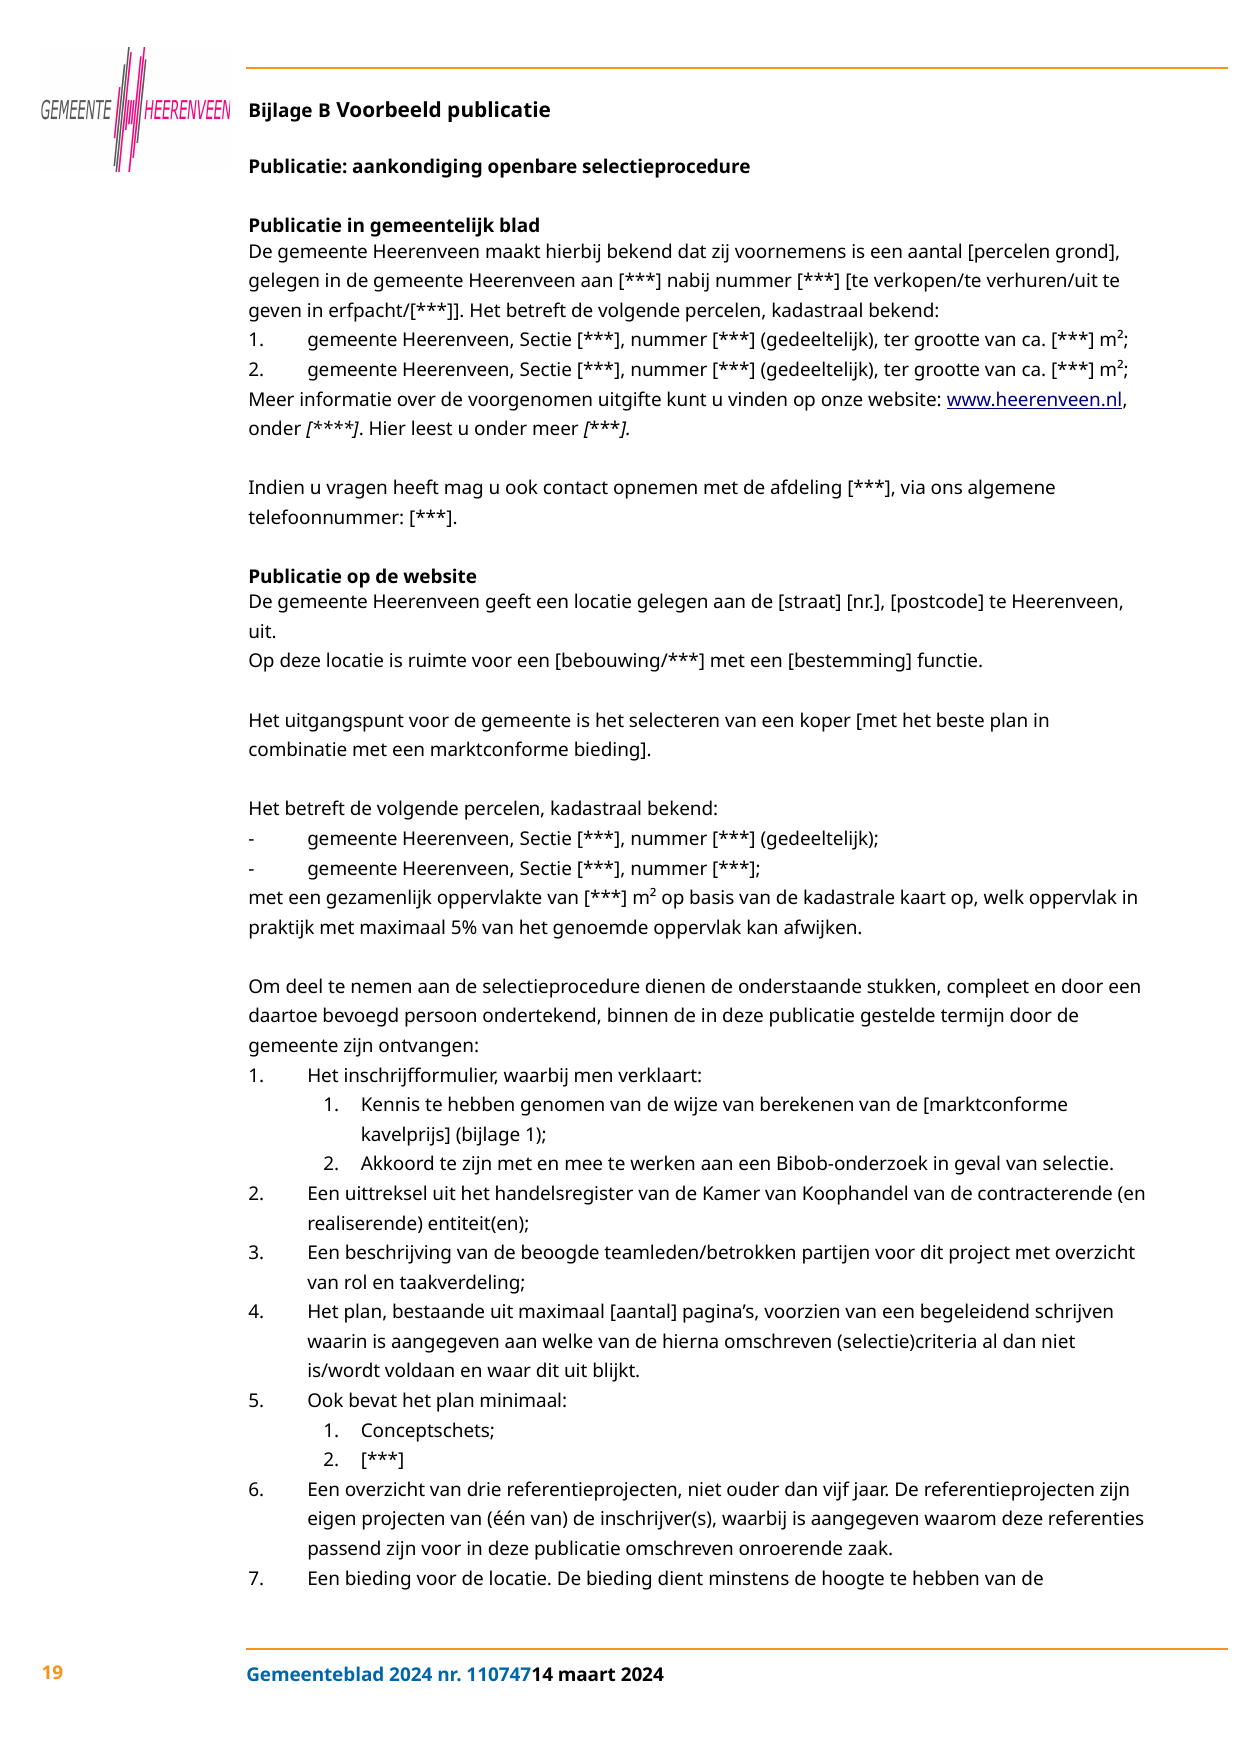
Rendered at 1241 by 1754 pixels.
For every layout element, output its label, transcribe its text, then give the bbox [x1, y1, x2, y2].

table_cell De gemeente Heerenveen geeft een locatie gelegen aan de [straat] [nr.], [postcode] te Heerenveen, uit. Op deze locatie is ruimte voor een [bebouwing/***] met een [bestemming] functie. Het uitgangspunt voor de gemeente is het selecteren van een koper [met het beste plan in combinatie met een marktconforme bieding]. Het betreft de volgende percelen, kadastraal bekend: gemeente Heerenveen, Sectie [***], nummer [***] (gedeeltelijk); gemeente Heerenveen, Sectie [***], nummer [***]; met een gezamenlijk oppervlakte van [***] m² op basis van de kadastrale kaart op, welk oppervlak in praktijk met maximaal 5% van het genoemde oppervlak kan afwijken. Om deel te nemen aan de selectieprocedure dienen de onderstaande stukken, compleet en door een daartoe bevoegd persoon ondertekend, binnen de in deze publicatie gestelde termijn door de gemeente zijn ontvangen: Het inschrijfformulier, waarbij men verklaart: Kennis te hebben genomen van de wijze van berekenen van de [marktconforme kavelprijs] (bijlage 1); Akkoord te zijn met en mee te werken aan een Bibob-onderzoek in geval van selectie. Een uittreksel uit het handelsregister van de Kamer van Koophandel van de contracterende (en realiserende) entiteit(en); Een beschrijving van de beoogde teamleden/betrokken partijen voor dit project met overzicht van rol en taakverdeling; Het plan, bestaande uit maximaal [aantal] pagina’s, voorzien van een begeleidend schrijven waarin is aangegeven aan welke van de hierna omschreven (selectie)criteria al dan niet is/wordt voldaan en waar dit uit blijkt. Ook bevat het plan minimaal: Conceptschets; [***] Een overzicht van drie referentieprojecten, niet ouder dan vijf jaar. De referentieprojecten zijn eigen projecten van (één van) de inschrijver(s), waarbij is aangegeven waarom deze referenties passend zijn voor in deze publicatie omschreven onroerende zaak. Een bieding voor de locatie. De bieding dient minstens de hoogte te hebben van de [248, 589, 1152, 1591]
table_cell De gemeente Heerenveen maakt hierbij bekend dat zij voornemens is een aantal [percelen grond], gelegen in de gemeente Heerenveen aan [***] nabij nummer [***] [te verkopen/te verhuren/uit te geven in erfpacht/[***]]. Het betreft de volgende percelen, kadastraal bekend: gemeente Heerenveen, Sectie [***], nummer [***] (gedeeltelijk), ter grootte van ca. [***] m²; gemeente Heerenveen, Sectie [***], nummer [***] (gedeeltelijk), ter grootte van ca. [***] m²; Meer informatie over de voorgenomen uitgifte kunt u vinden op onze website: www.heerenveen.nl, onder [****]. Hier leest u onder meer [***]. Indien u vragen heeft mag u ook contact opnemen met de afdeling [***], via ons algemene telefoonnummer: [***]. [248, 238, 1152, 530]
table_header Publicatie op de website [248, 563, 1152, 588]
picture [41, 47, 231, 172]
table_header Publicatie in gemeentelijk blad [248, 212, 1152, 238]
text Publicatie: aankondiging openbare selectieprocedure [248, 153, 1152, 179]
text Bijlage B Voorbeeld publicatie [248, 95, 1152, 123]
